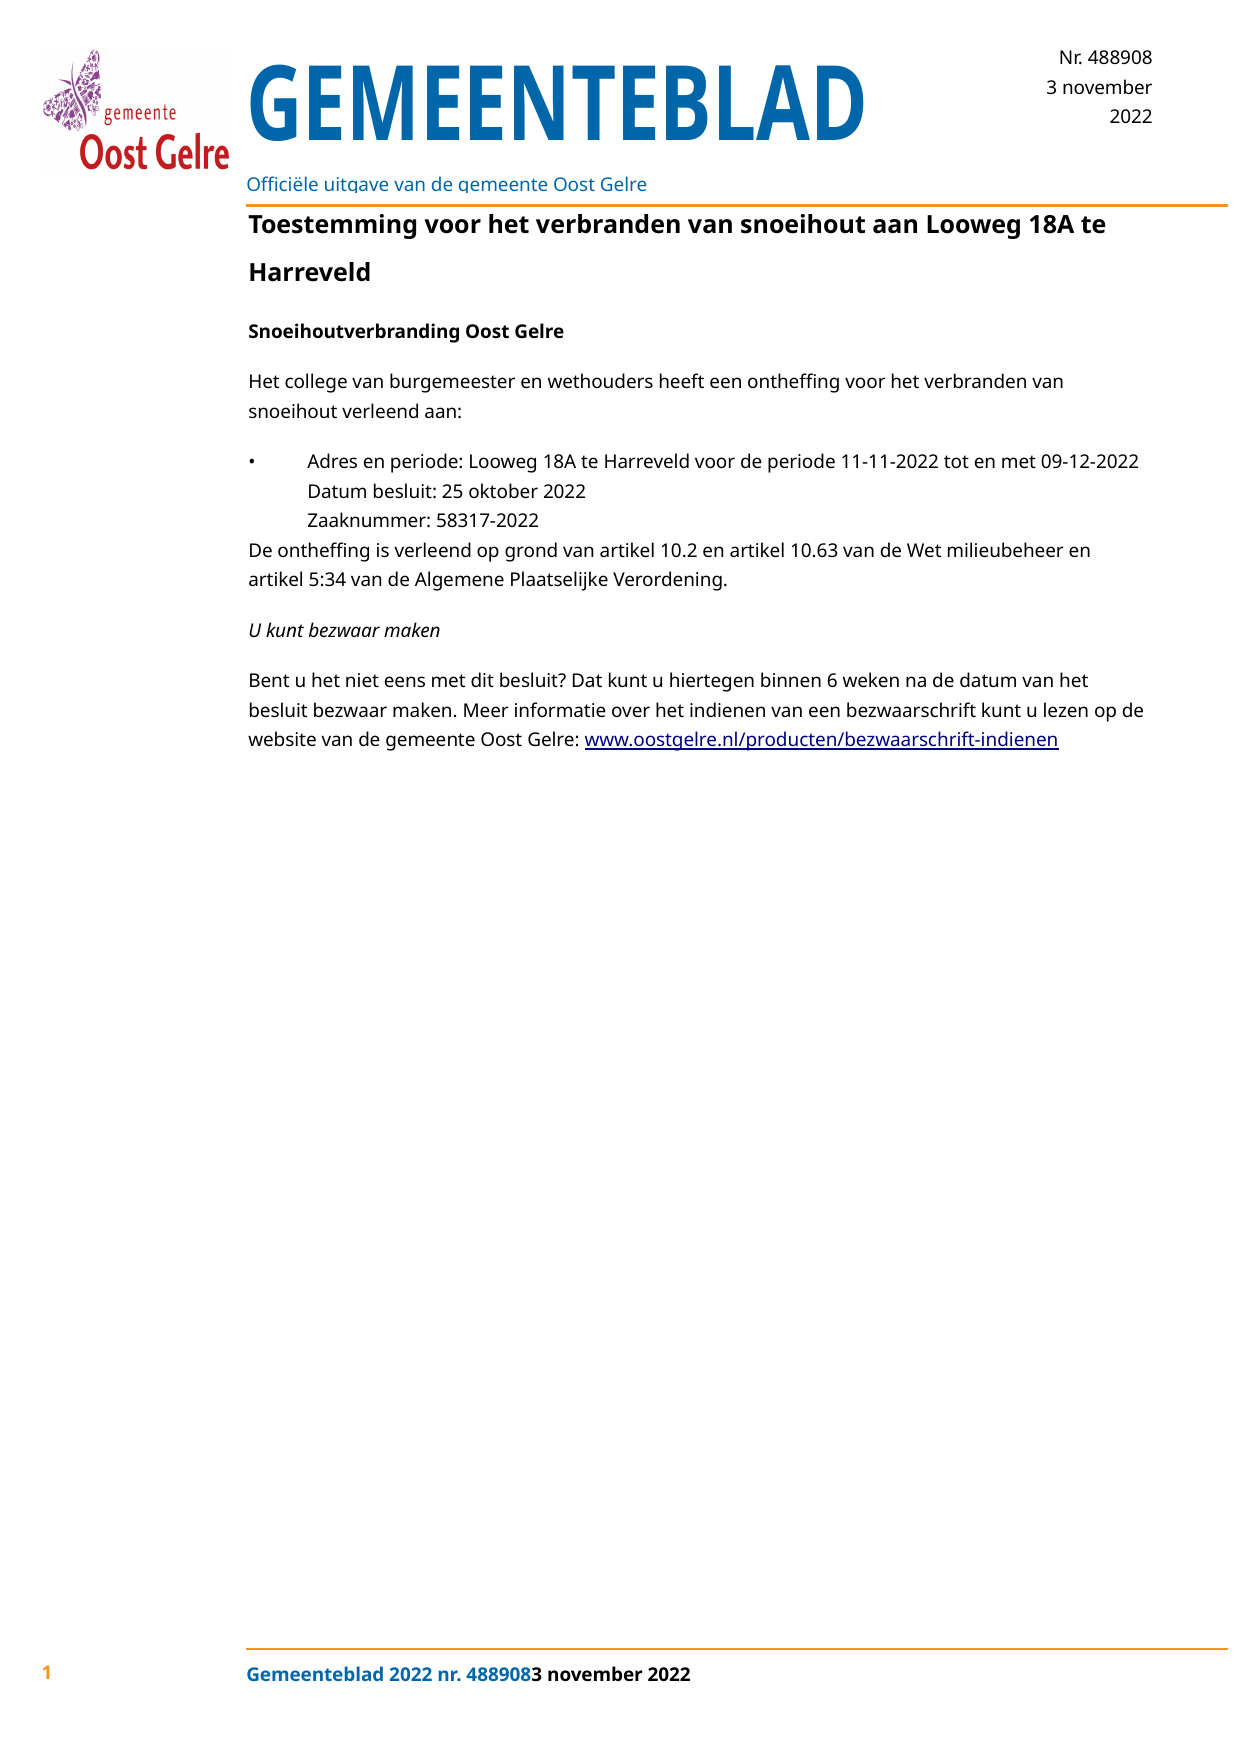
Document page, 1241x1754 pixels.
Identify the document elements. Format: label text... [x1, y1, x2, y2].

text De ontheffing is verleend op grond van artikel 10.2 en artikel 10.63 van de Wet milieubeheer en artikel 5:34 van de Algemene Plaatselijke Verordening. [248, 537, 1152, 592]
text Bent u het niet eens met dit besluit? Dat kunt u hiertegen binnen 6 weken na de datum van het besluit bezwaar maken. Meer informatie over het indienen van een bezwaarschrift kunt u lezen op de website van de gemeente Oost Gelre: www.oostgelre.nl/producten/bezwaarschrift-indienen [248, 667, 1152, 752]
text U kunt bezwaar maken [248, 617, 1152, 643]
list Datum besluit: 25 oktober 2022 [248, 478, 1152, 504]
list Zaaknummer: 58317-2022 [248, 507, 1152, 533]
text Toestemming voor het verbranden van snoeihout aan Looweg 18A te Harreveld [248, 207, 1152, 288]
list Adres en periode: Looweg 18A te Harreveld voor de periode 11-11-2022 tot en met 09-12-2022 [248, 448, 1152, 474]
text Het college van burgemeester en wethouders heeft een ontheffing voor het verbranden van snoeihout verleend aan: [248, 368, 1152, 424]
picture [41, 47, 231, 172]
text Snoeihoutverbranding Oost Gelre [248, 318, 1152, 344]
